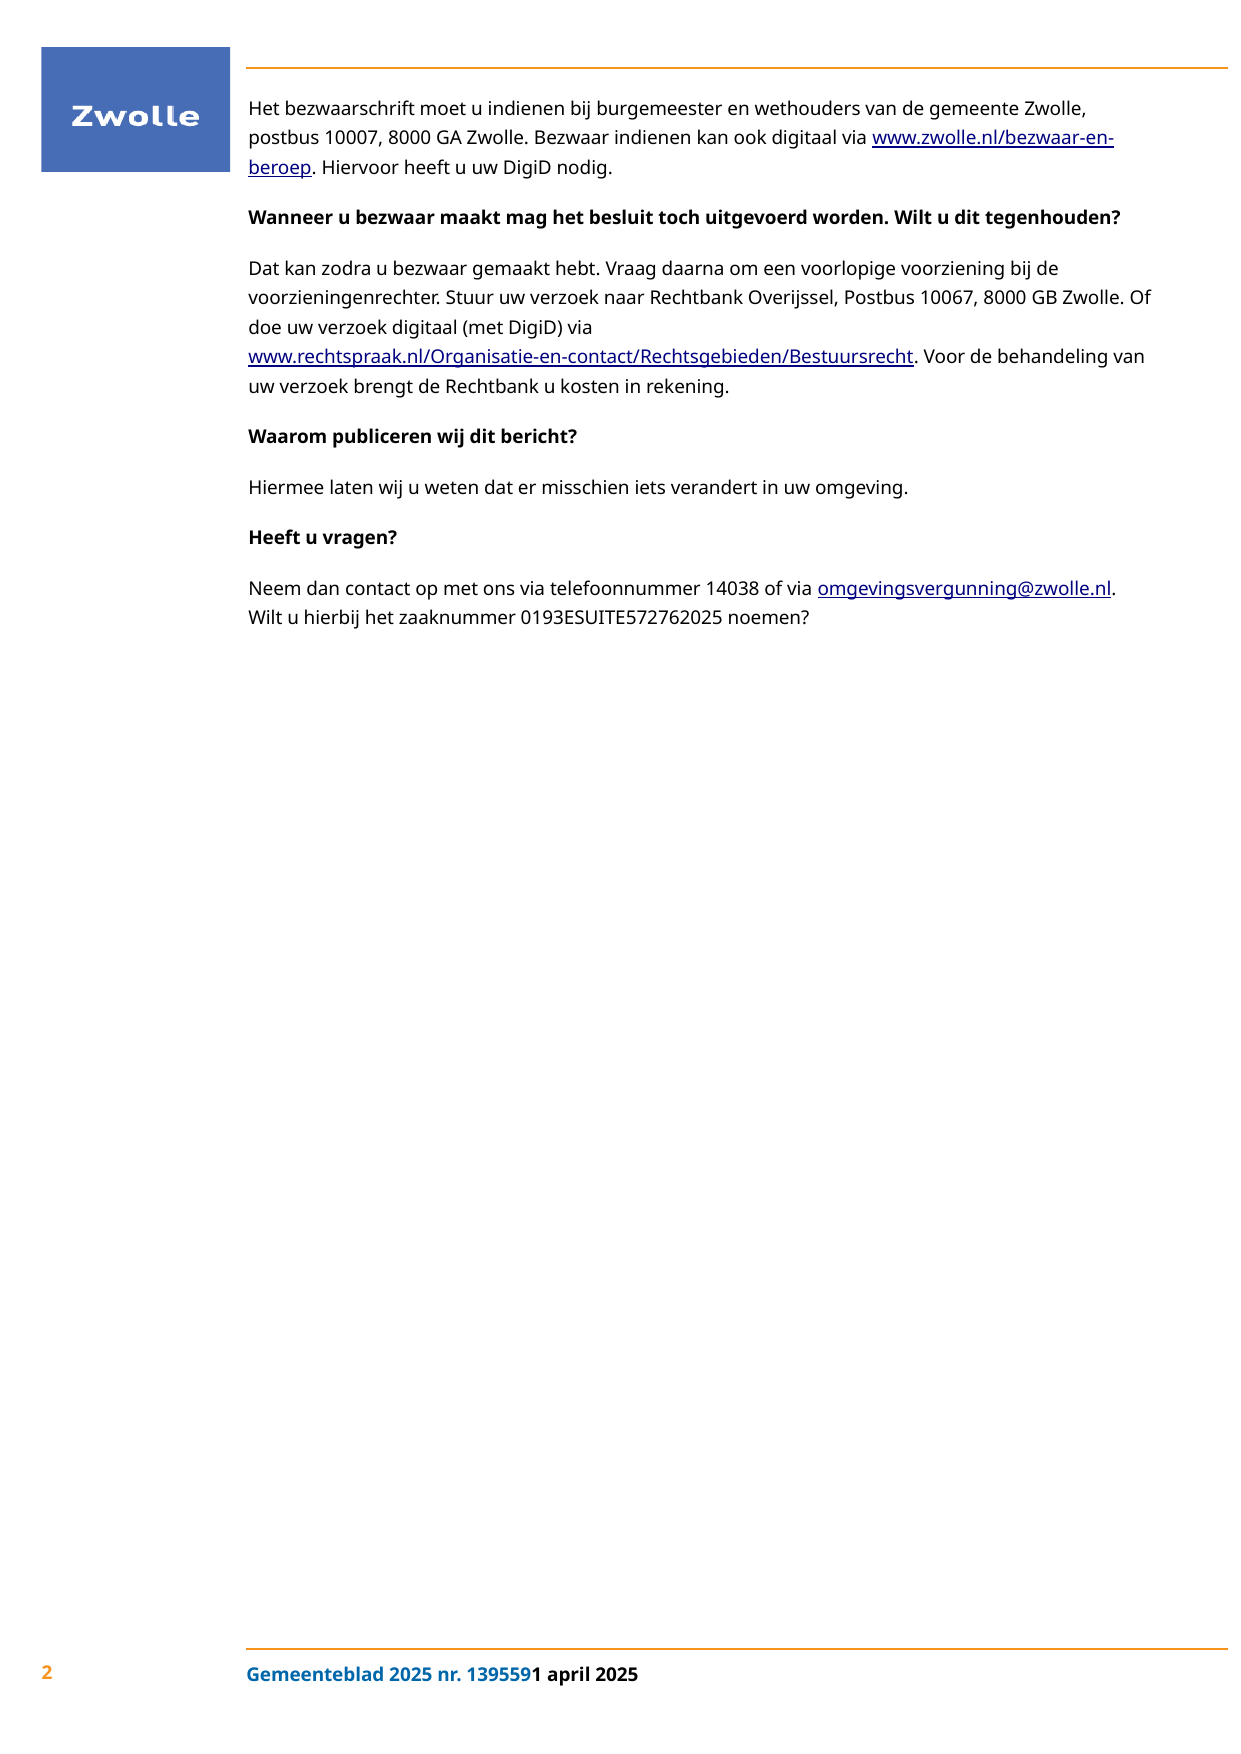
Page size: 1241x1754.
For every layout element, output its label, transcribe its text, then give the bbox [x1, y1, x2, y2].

text Dat kan zodra u bezwaar gemaakt hebt. Vraag daarna om een voorlopige voorziening bij de voorzieningenrechter. Stuur uw verzoek naar Rechtbank Overijssel, Postbus 10067, 8000 GB Zwolle. Of doe uw verzoek digitaal (met DigiD) via www.rechtspraak.nl/Organisatie-en-contact/Rechtsgebieden/Bestuursrecht. Voor de behandeling van uw verzoek brengt de Rechtbank u kosten in rekening. [248, 255, 1152, 399]
picture [41, 47, 231, 172]
text Hiermee laten wij u weten dat er misschien iets verandert in uw omgeving. [248, 474, 1152, 500]
text Neem dan contact op met ons via telefoonnummer 14038 of via omgevingsvergunning@zwolle.nl. Wilt u hierbij het zaaknummer 0193ESUITE572762025 noemen? [248, 575, 1152, 630]
text Waarom publiceren wij dit bericht? [248, 423, 1152, 449]
text Wanneer u bezwaar maakt mag het besluit toch uitgevoerd worden. Wilt u dit tegenhouden? [248, 204, 1152, 230]
text Heeft u vragen? [248, 524, 1152, 550]
text Het bezwaarschrift moet u indienen bij burgemeester en wethouders van de gemeente Zwolle, postbus 10007, 8000 GA Zwolle. Bezwaar indienen kan ook digitaal via www.zwolle.nl/bezwaar-en-beroep. Hiervoor heeft u uw DigiD nodig. [248, 95, 1152, 180]
